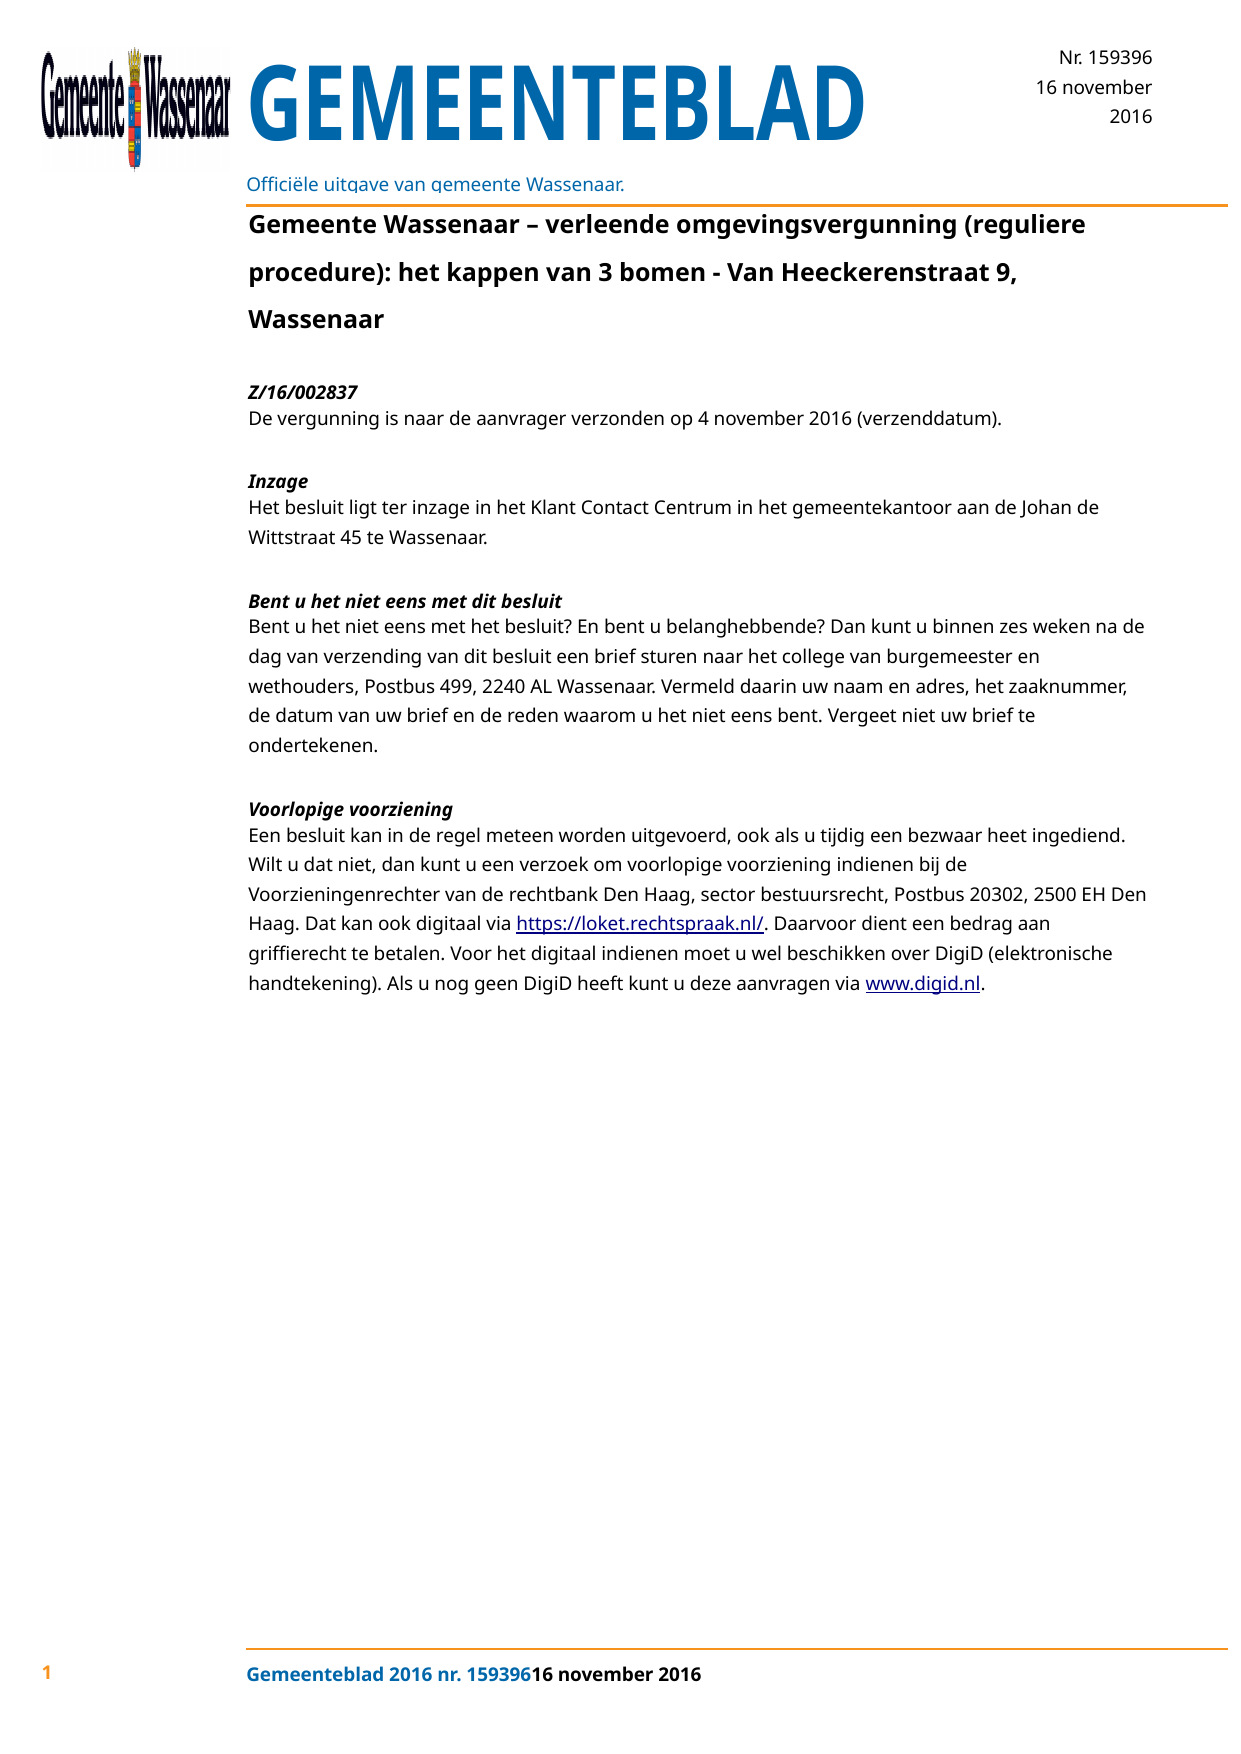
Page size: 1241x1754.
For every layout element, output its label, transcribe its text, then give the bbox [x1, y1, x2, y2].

text Bent u het niet eens met het besluit? En bent u belanghebbende? Dan kunt u binnen zes weken na de dag van verzending van dit besluit een brief sturen naar het college van burgemeester en wethouders, Postbus 499, 2240 AL Wassenaar. Vermeld daarin uw naam en adres, het zaaknummer, de datum van uw brief en de reden waarom u het niet eens bent. Vergeet niet uw brief te ondertekenen. [248, 614, 1152, 758]
text De vergunning is naar de aanvrager verzonden op 4 november 2016 (verzenddatum). [248, 405, 1152, 431]
text Het besluit ligt ter inzage in het Klant Contact Centrum in het gemeentekantoor aan de Johan de Wittstraat 45 te Wassenaar. [248, 494, 1152, 550]
text Bent u het niet eens met dit besluit [248, 588, 1152, 614]
text Voorlopige voorziening [248, 796, 1152, 822]
text Gemeente Wassenaar – verleende omgevingsvergunning (reguliere procedure): het kappen van 3 bomen - Van Heeckerenstraat 9, Wassenaar [248, 207, 1152, 336]
text Z/16/002837 [248, 379, 1152, 405]
picture [41, 47, 231, 172]
text Een besluit kan in de regel meteen worden uitgevoerd, ook als u tijdig een bezwaar heet ingediend. Wilt u dat niet, dan kunt u een verzoek om voorlopige voorziening indienen bij de Voorzieningenrechter van de rechtbank Den Haag, sector bestuursrecht, Postbus 20302, 2500 EH Den Haag. Dat kan ook digitaal via https://loket.rechtspraak.nl/. Daarvoor dient een bedrag aan griffierecht te betalen. Voor het digitaal indienen moet u wel beschikken over DigiD (elektronische handtekening). Als u nog geen DigiD heeft kunt u deze aanvragen via www.digid.nl. [248, 822, 1152, 995]
text Inzage [248, 469, 1152, 494]
